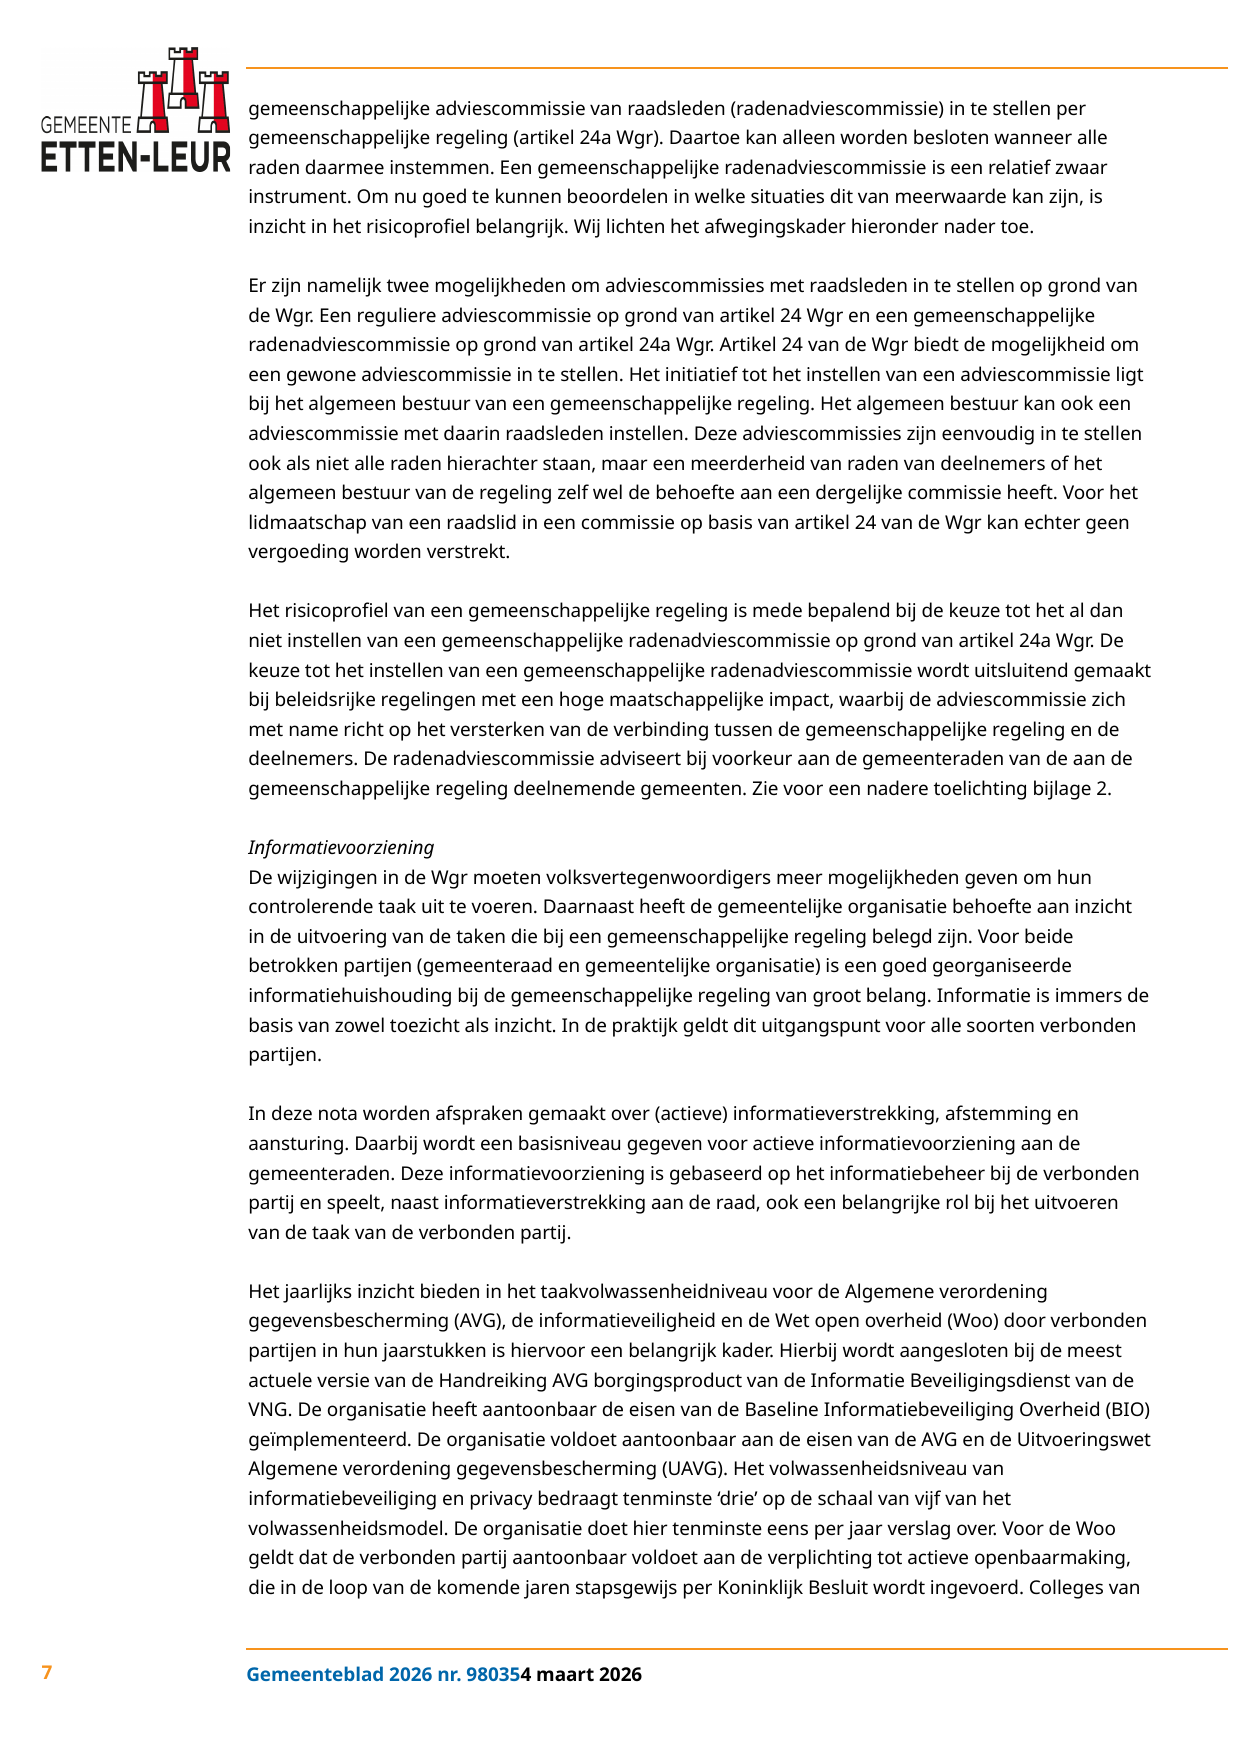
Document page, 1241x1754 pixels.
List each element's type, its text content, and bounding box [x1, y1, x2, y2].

text Het risicoprofiel van een gemeenschappelijke regeling is mede bepalend bij de keuze tot het al dan niet instellen van een gemeenschappelijke radenadviescommissie op grond van artikel 24a Wgr. De keuze tot het instellen van een gemeenschappelijke radenadviescommissie wordt uitsluitend gemaakt bij beleidsrijke regelingen met een hoge maatschappelijke impact, waarbij de adviescommissie zich met name richt op het versterken van de verbinding tussen de gemeenschappelijke regeling en de deelnemers. De radenadviescommissie adviseert bij voorkeur aan de gemeenteraden van de aan de gemeenschappelijke regeling deelnemende gemeenten. Zie voor een nadere toelichting bijlage 2. [248, 598, 1152, 801]
text gemeenschappelijke adviescommissie van raadsleden (radenadviescommissie) in te stellen per gemeenschappelijke regeling (artikel 24a Wgr). Daartoe kan alleen worden besloten wanneer alle raden daarmee instemmen. Een gemeenschappelijke radenadviescommissie is een relatief zwaar instrument. Om nu goed te kunnen beoordelen in welke situaties dit van meerwaarde kan zijn, is inzicht in het risicoprofiel belangrijk. Wij lichten het afwegingskader hieronder nader toe. [248, 95, 1152, 239]
text De wijzigingen in de Wgr moeten volksvertegenwoordigers meer mogelijkheden geven om hun controlerende taak uit te voeren. Daarnaast heeft de gemeentelijke organisatie behoefte aan inzicht in de uitvoering van de taken die bij een gemeenschappelijke regeling belegd zijn. Voor beide betrokken partijen (gemeenteraad en gemeentelijke organisatie) is een goed georganiseerde informatiehuishouding bij de gemeenschappelijke regeling van groot belang. Informatie is immers de basis van zowel toezicht als inzicht. In de praktijk geldt dit uitgangspunt voor alle soorten verbonden partijen. [248, 864, 1152, 1067]
text In deze nota worden afspraken gemaakt over (actieve) informatieverstrekking, afstemming en aansturing. Daarbij wordt een basisniveau gegeven voor actieve informatievoorziening aan de gemeenteraden. Deze informatievoorziening is gebaseerd op het informatiebeheer bij de verbonden partij en speelt, naast informatieverstrekking aan de raad, ook een belangrijke rol bij het uitvoeren van de taak van de verbonden partij. [248, 1101, 1152, 1245]
picture [41, 47, 231, 172]
text Informatievoorziening [248, 834, 1152, 860]
text Er zijn namelijk twee mogelijkheden om adviescommissies met raadsleden in te stellen op grond van de Wgr. Een reguliere adviescommissie op grond van artikel 24 Wgr en een gemeenschappelijke radenadviescommissie op grond van artikel 24a Wgr. Artikel 24 van de Wgr biedt de mogelijkheid om een gewone adviescommissie in te stellen. Het initiatief tot het instellen van een adviescommissie ligt bij het algemeen bestuur van een gemeenschappelijke regeling. Het algemeen bestuur kan ook een adviescommissie met daarin raadsleden instellen. Deze adviescommissies zijn eenvoudig in te stellen ook als niet alle raden hierachter staan, maar een meerderheid van raden van deelnemers of het algemeen bestuur van de regeling zelf wel de behoefte aan een dergelijke commissie heeft. Voor het lidmaatschap van een raadslid in een commissie op basis van artikel 24 van de Wgr kan echter geen vergoeding worden verstrekt. [248, 272, 1152, 564]
text Het jaarlijks inzicht bieden in het taakvolwassenheidniveau voor de Algemene verordening gegevensbescherming (AVG), de informatieveiligheid en de Wet open overheid (Woo) door verbonden partijen in hun jaarstukken is hiervoor een belangrijk kader. Hierbij wordt aangesloten bij de meest actuele versie van de Handreiking AVG borgingsproduct van de Informatie Beveiligingsdienst van de VNG. De organisatie heeft aantoonbaar de eisen van de Baseline Informatiebeveiliging Overheid (BIO) geïmplementeerd. De organisatie voldoet aantoonbaar aan de eisen van de AVG en de Uitvoeringswet Algemene verordening gegevensbescherming (UAVG). Het volwassenheidsniveau van informatiebeveiliging en privacy bedraagt tenminste ‘drie’ op de schaal van vijf van het volwassenheidsmodel. De organisatie doet hier tenminste eens per jaar verslag over. Voor de Woo geldt dat de verbonden partij aantoonbaar voldoet aan de verplichting tot actieve openbaarmaking, die in de loop van de komende jaren stapsgewijs per Koninklijk Besluit wordt ingevoerd. Colleges van [248, 1278, 1152, 1600]
